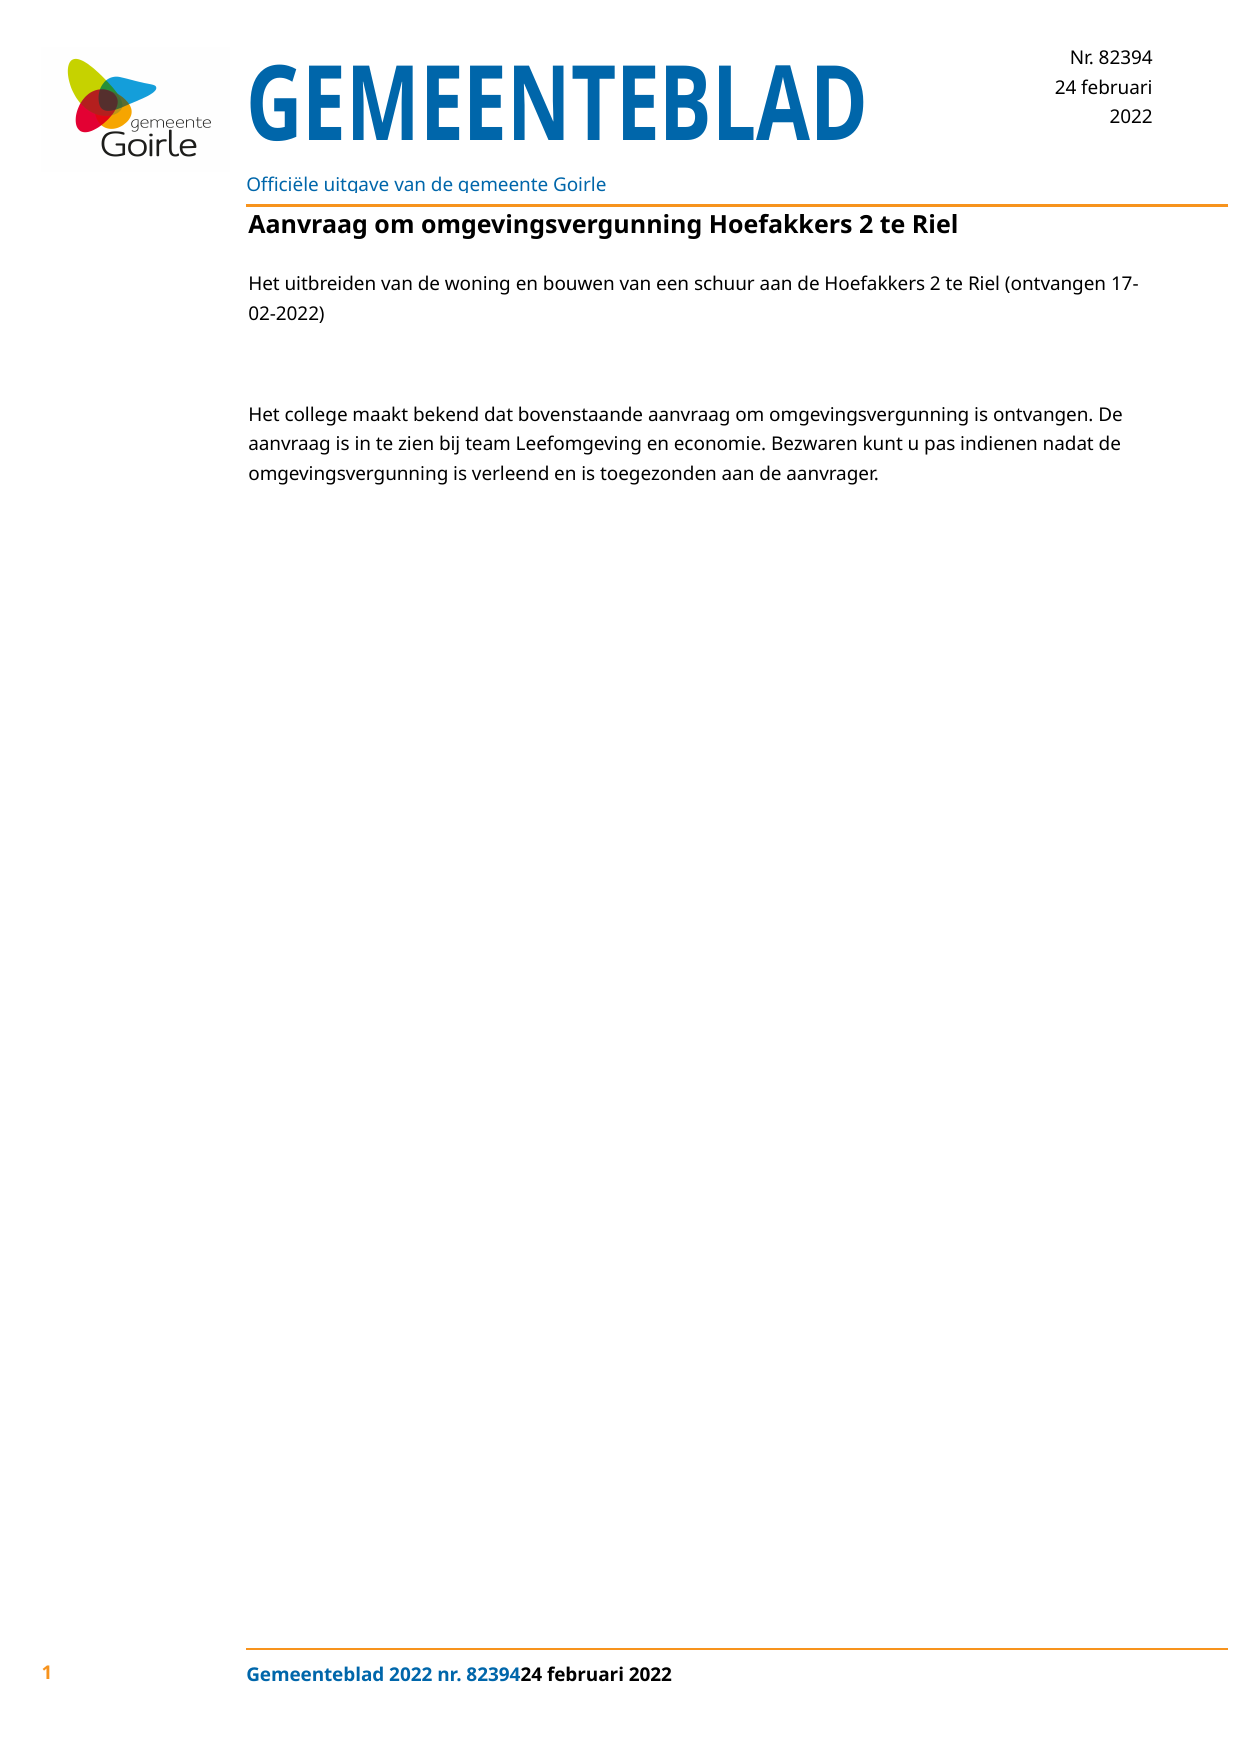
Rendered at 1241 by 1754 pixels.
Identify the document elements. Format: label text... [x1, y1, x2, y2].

text Het college maakt bekend dat bovenstaande aanvraag om omgevingsvergunning is ontvangen. De aanvraag is in te zien bij team Leefomgeving en economie. Bezwaren kunt u pas indienen nadat de omgevingsvergunning is verleend en is toegezonden aan de aanvrager. [248, 401, 1152, 486]
text Het uitbreiden van de woning en bouwen van een schuur aan de Hoefakkers 2 te Riel (ontvangen 17-02-2022) [248, 270, 1152, 326]
text Aanvraag om omgevingsvergunning Hoefakkers 2 te Riel [248, 207, 1152, 241]
picture [41, 47, 231, 172]
